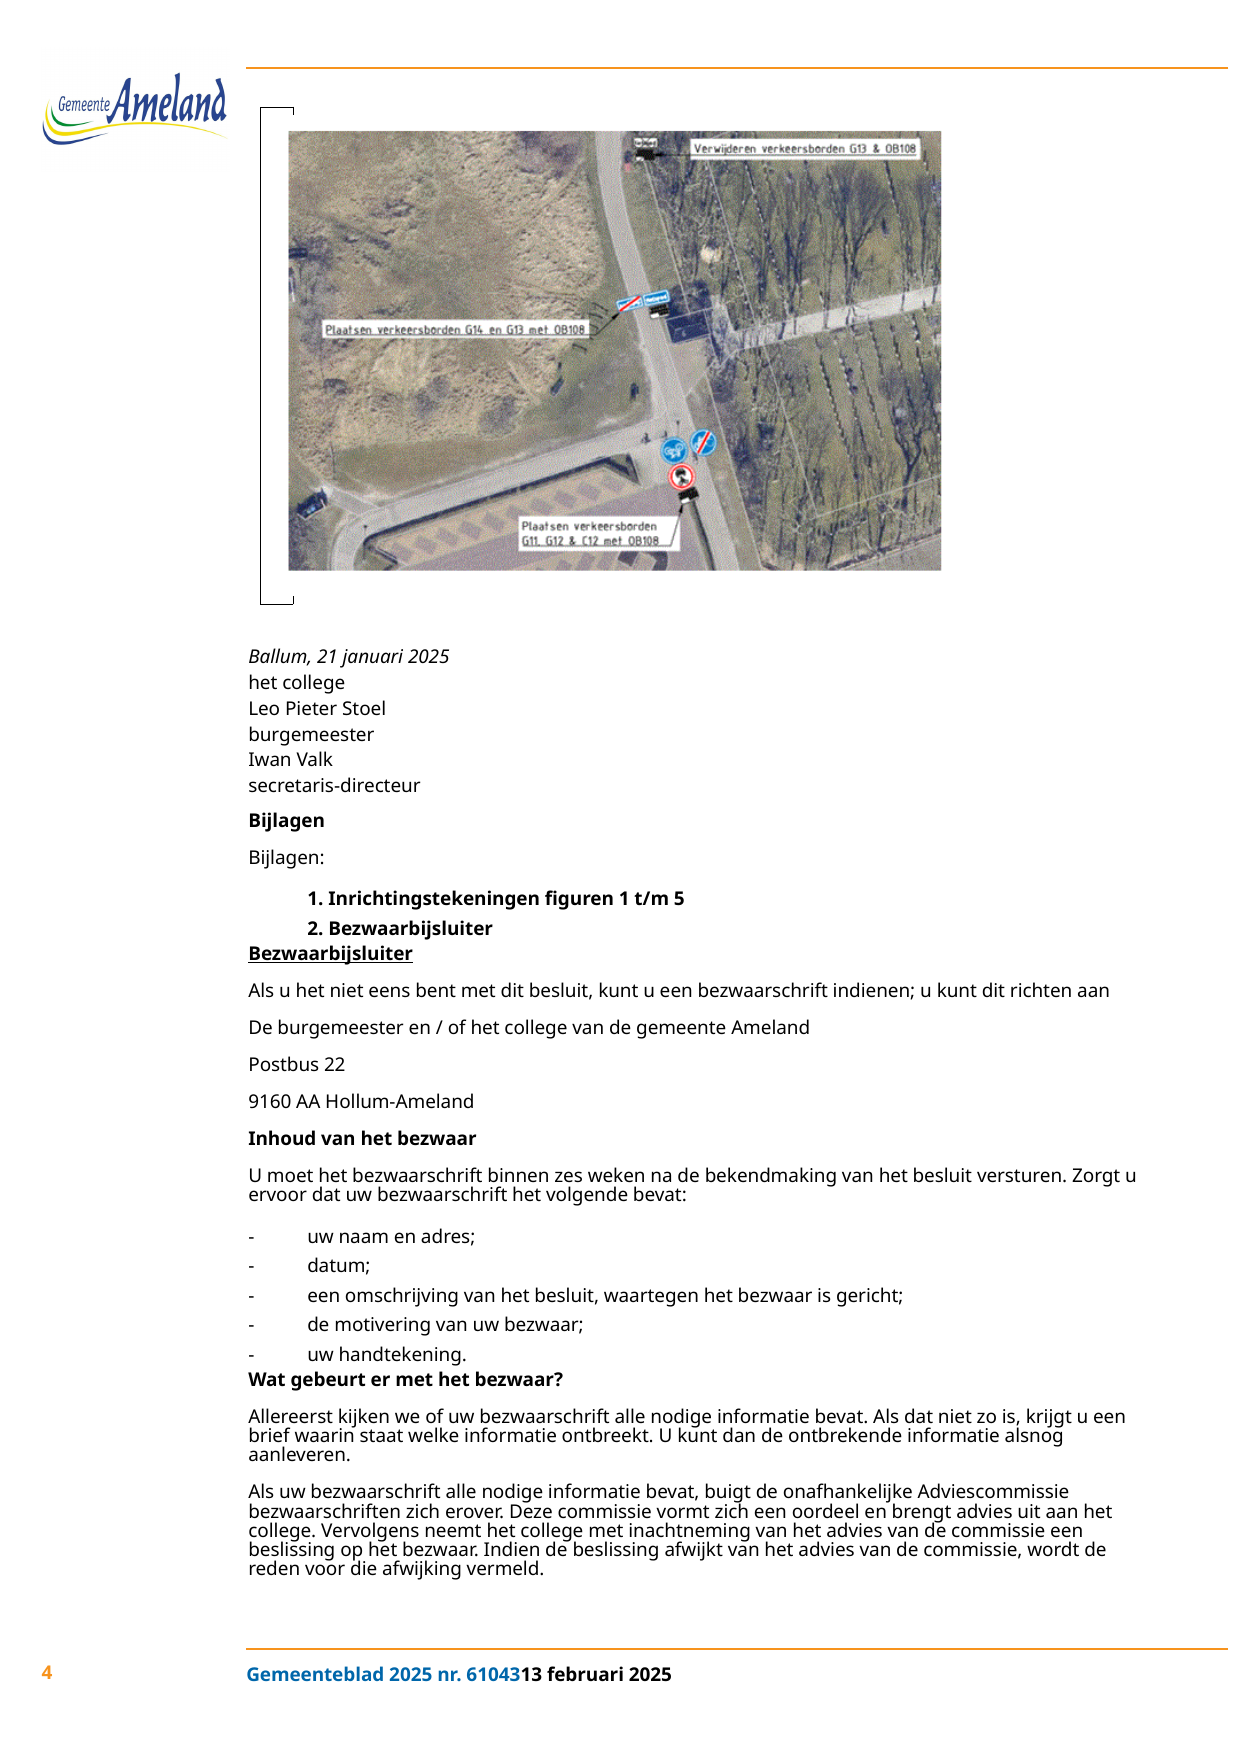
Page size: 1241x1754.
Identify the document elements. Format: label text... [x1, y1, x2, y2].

text secretaris-directeur [248, 772, 1152, 798]
picture [268, 115, 978, 596]
text Bezwaarbijsluiter [248, 945, 1152, 964]
text burgemeester [248, 721, 1152, 747]
list uw naam en adres; [248, 1223, 1152, 1249]
text De burgemeester en / of het college van de gemeente Ameland [248, 1019, 1152, 1038]
list de motivering van uw bezwaar; [248, 1312, 1152, 1337]
picture [41, 47, 231, 172]
text Leo Pieter Stoel [248, 695, 1152, 721]
list datum; [248, 1252, 1152, 1278]
list 2. Bezwaarbijsluiter [248, 915, 1152, 941]
text Wat gebeurt er met het bezwaar? [248, 1371, 1152, 1390]
text Als u het niet eens bent met dit besluit, kunt u een bezwaarschrift indienen; u kunt dit richten aan [248, 982, 1152, 1001]
text Postbus 22 [248, 1056, 1152, 1075]
text Allereerst kijken we of uw bezwaarschrift alle nodige informatie bevat. Als dat niet zo is, krijgt u een brief waarin staat welke informatie ontbreekt. U kunt dan de ontbrekende informatie alsnog aanleveren. [248, 1408, 1152, 1466]
text Ballum, 21 januari 2025 [248, 644, 1152, 669]
text Bijlagen [248, 812, 1152, 831]
list een omschrijving van het besluit, waartegen het bezwaar is gericht; [248, 1282, 1152, 1308]
text 9160 AA Hollum-Ameland [248, 1093, 1152, 1112]
text Inhoud van het bezwaar [248, 1130, 1152, 1149]
list uw handtekening. [248, 1341, 1152, 1367]
list 1. Inrichtingstekeningen figuren 1 t/m 5 [248, 886, 1152, 911]
text U moet het bezwaarschrift binnen zes weken na de bekendmaking van het besluit versturen. Zorgt u ervoor dat uw bezwaarschrift het volgende bevat: [248, 1167, 1152, 1205]
text Als uw bezwaarschrift alle nodige informatie bevat, buigt de onafhankelijke Adviescommissie bezwaarschriften zich erover. Deze commissie vormt zich een oordeel en brengt advies uit aan het college. Vervolgens neemt het college met inachtneming van het advies van de commissie een beslissing op het bezwaar. Indien de beslissing afwijkt van het advies van de commissie, wordt de reden voor die afwijking vermeld. [248, 1483, 1152, 1580]
text het college [248, 669, 1152, 695]
text Iwan Valk [248, 747, 1152, 772]
text Bijlagen: [248, 849, 1152, 868]
